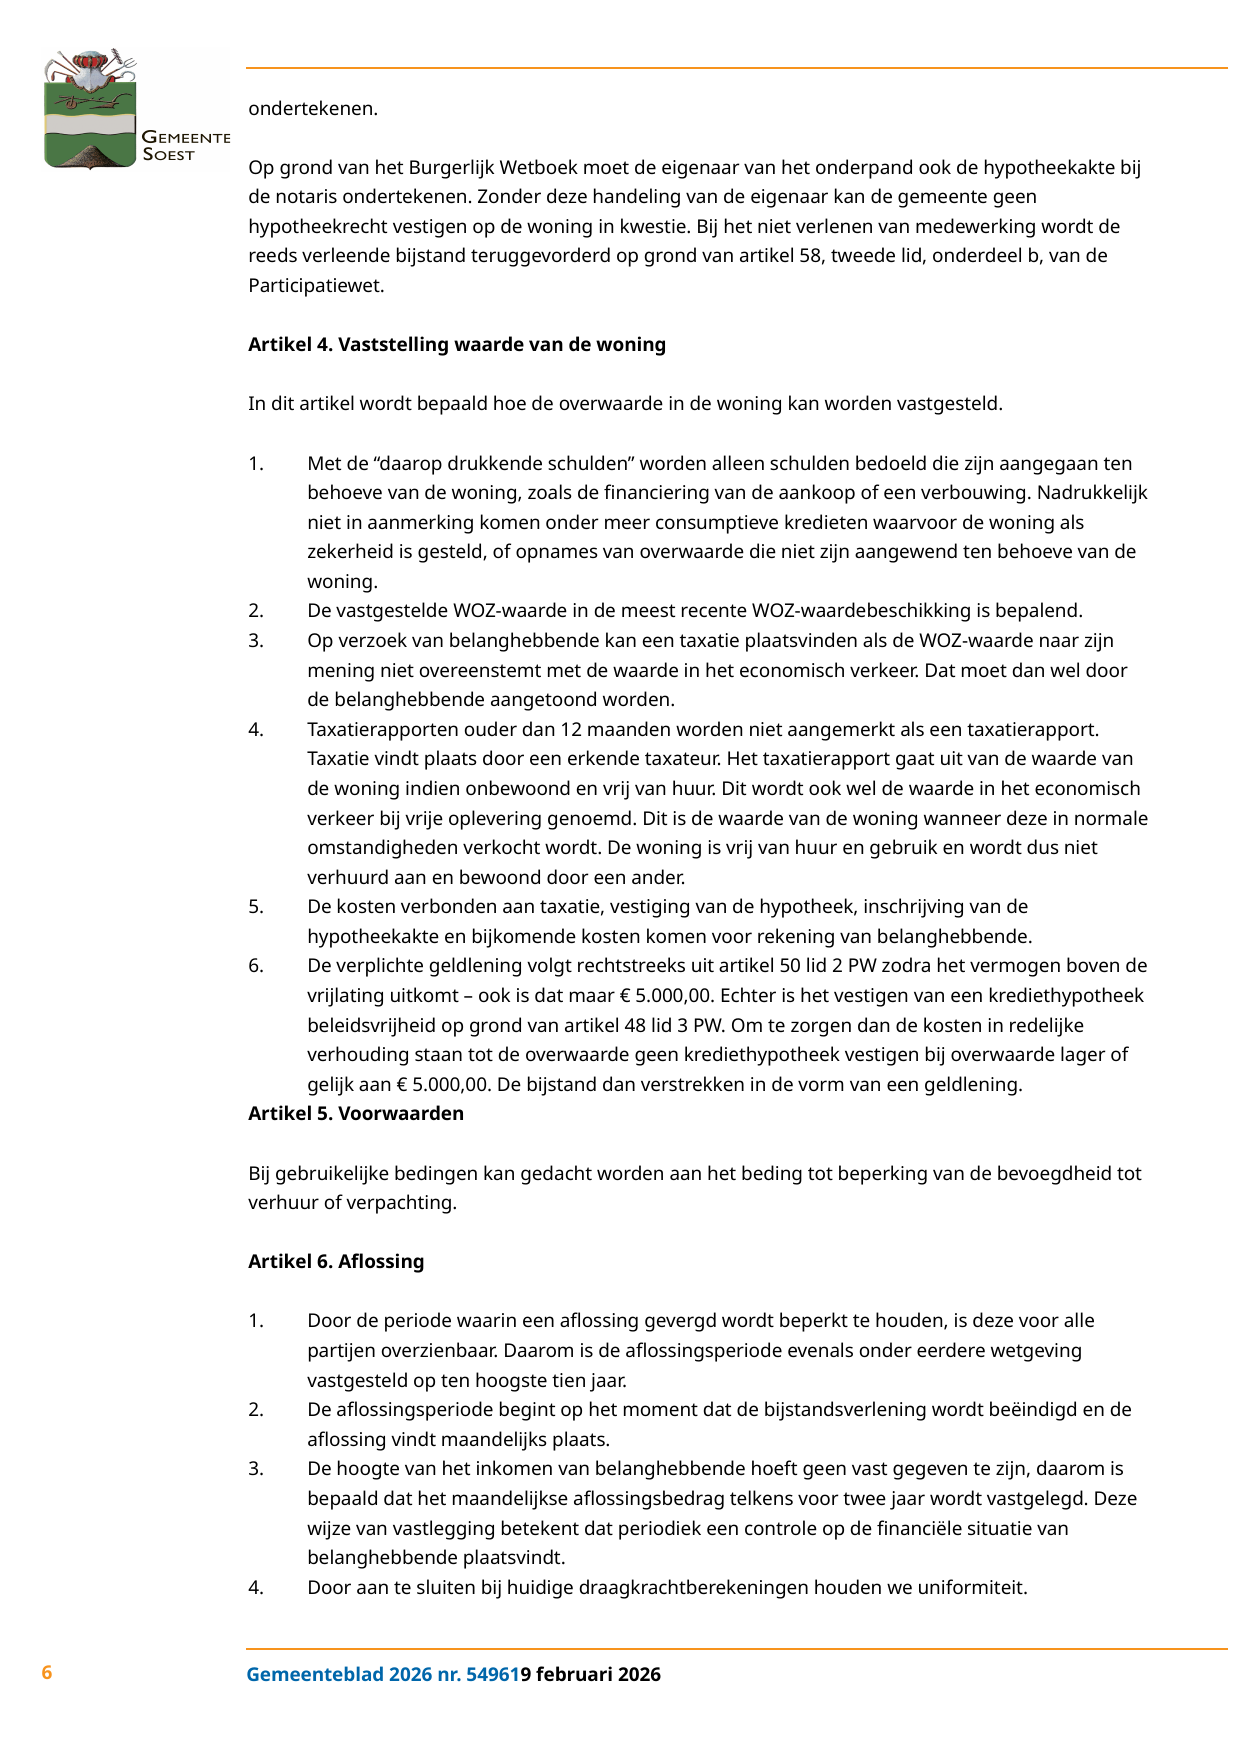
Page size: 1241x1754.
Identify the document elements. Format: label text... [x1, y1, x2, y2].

list Door aan te sluiten bij huidige draagkrachtberekeningen houden we uniformiteit. [248, 1574, 1152, 1600]
list De aflossingsperiode begint op het moment dat de bijstandsverlening wordt beëindigd en de aflossing vindt maandelijks plaats. [248, 1396, 1152, 1452]
text Artikel 4. Vaststelling waarde van de woning [248, 331, 1152, 357]
list De verplichte geldlening volgt rechtstreeks uit artikel 50 lid 2 PW zodra het vermogen boven de vrijlating uitkomt – ook is dat maar € 5.000,00. Echter is het vestigen van een krediethypotheek beleidsvrijheid op grond van artikel 48 lid 3 PW. Om te zorgen dan de kosten in redelijke verhouding staan tot de overwaarde geen krediethypotheek vestigen bij overwaarde lager of gelijk aan € 5.000,00. De bijstand dan verstrekken in de vorm van een geldlening. [248, 953, 1152, 1097]
text Artikel 5. Voorwaarden [248, 1101, 1152, 1126]
list Taxatierapporten ouder dan 12 maanden worden niet aangemerkt als een taxatierapport. Taxatie vindt plaats door een erkende taxateur. Het taxatierapport gaat uit van de waarde van de woning indien onbewoond en vrij van huur. Dit wordt ook wel de waarde in het economisch verkeer bij vrije oplevering genoemd. Dit is de waarde van de woning wanneer deze in normale omstandigheden verkocht wordt. De woning is vrij van huur en gebruik en wordt dus niet verhuurd aan en bewoond door een ander. [248, 716, 1152, 890]
list De hoogte van het inkomen van belanghebbende hoeft geen vast gegeven te zijn, daarom is bepaald dat het maandelijkse aflossingsbedrag telkens voor twee jaar wordt vastgelegd. Deze wijze van vastlegging betekent dat periodiek een controle op de financiële situatie van belanghebbende plaatsvindt. [248, 1456, 1152, 1570]
list Op verzoek van belanghebbende kan een taxatie plaatsvinden als de WOZ-waarde naar zijn mening niet overeenstemt met de waarde in het economisch verkeer. Dat moet dan wel door de belanghebbende aangetoond worden. [248, 627, 1152, 712]
picture [41, 47, 231, 172]
list De kosten verbonden aan taxatie, vestiging van de hypotheek, inschrijving van de hypotheekakte en bijkomende kosten komen voor rekening van belanghebbende. [248, 893, 1152, 949]
list Door de periode waarin een aflossing gevergd wordt beperkt te houden, is deze voor alle partijen overzienbaar. Daarom is de aflossingsperiode evenals onder eerdere wetgeving vastgesteld op ten hoogste tien jaar. [248, 1308, 1152, 1393]
list Met de “daarop drukkende schulden” worden alleen schulden bedoeld die zijn aangegaan ten behoeve van de woning, zoals de financiering van de aankoop of een verbouwing. Nadrukkelijk niet in aanmerking komen onder meer consumptieve kredieten waarvoor de woning als zekerheid is gesteld, of opnames van overwaarde die niet zijn aangewend ten behoeve van de woning. [248, 450, 1152, 594]
text In dit artikel wordt bepaald hoe de overwaarde in de woning kan worden vastgesteld. [248, 391, 1152, 416]
text Artikel 6. Aflossing [248, 1248, 1152, 1274]
text Bij gebruikelijke bedingen kan gedacht worden aan het beding tot beperking van de bevoegdheid tot verhuur of verpachting. [248, 1160, 1152, 1215]
list De vastgestelde WOZ-waarde in de meest recente WOZ-waardebeschikking is bepalend. [248, 598, 1152, 623]
text Op grond van het Burgerlijk Wetboek moet de eigenaar van het onderpand ook de hypotheekakte bij de notaris ondertekenen. Zonder deze handeling van de eigenaar kan de gemeente geen hypotheekrecht vestigen op de woning in kwestie. Bij het niet verlenen van medewerking wordt de reeds verleende bijstand teruggevorderd op grond van artikel 58, tweede lid, onderdeel b, van de Participatiewet. [248, 154, 1152, 298]
text ondertekenen. [248, 95, 1152, 121]
